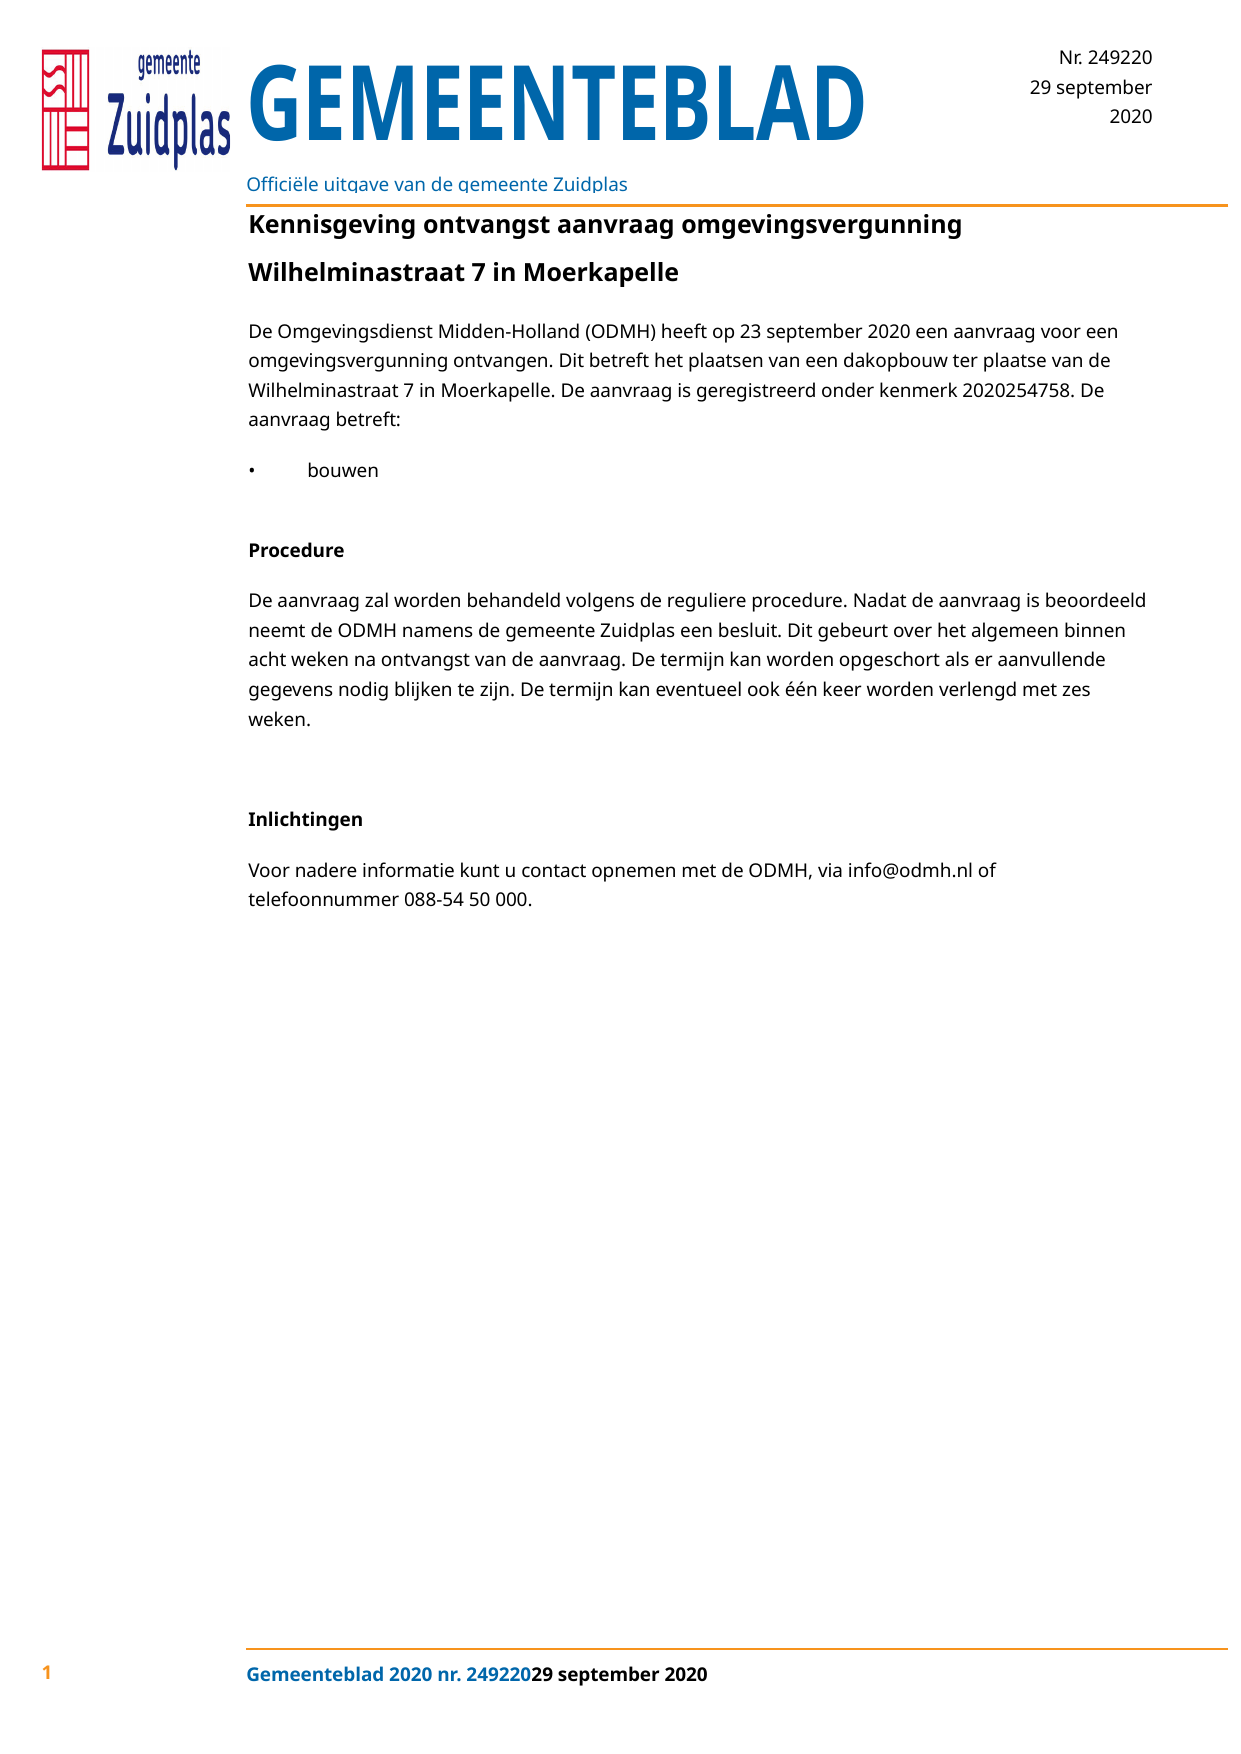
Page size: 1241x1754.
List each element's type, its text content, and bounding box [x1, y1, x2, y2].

list bouwen [248, 457, 1152, 483]
text Procedure [248, 537, 1152, 563]
text Kennisgeving ontvangst aanvraag omgevingsvergunning Wilhelminastraat 7 in Moerkapelle [248, 207, 1152, 288]
text Voor nadere informatie kunt u contact opnemen met de ODMH, via info@odmh.nl of telefoonnummer 088-54 50 000. [248, 857, 1152, 912]
text De Omgevingsdienst Midden-Holland (ODMH) heeft op 23 september 2020 een aanvraag voor een omgevingsvergunning ontvangen. Dit betreft het plaatsen van een dakopbouw ter plaatse van de Wilhelminastraat 7 in Moerkapelle. De aanvraag is geregistreerd onder kenmerk 2020254758. De aanvraag betreft: [248, 318, 1152, 432]
picture [41, 47, 231, 172]
text Inlichtingen [248, 807, 1152, 832]
text De aanvraag zal worden behandeld volgens de reguliere procedure. Nadat de aanvraag is beoordeeld neemt de ODMH namens de gemeente Zuidplas een besluit. Dit gebeurt over het algemeen binnen acht weken na ontvangst van de aanvraag. De termijn kan worden opgeschort als er aanvullende gegevens nodig blijken te zijn. De termijn kan eventueel ook één keer worden verlengd met zes weken. [248, 587, 1152, 732]
